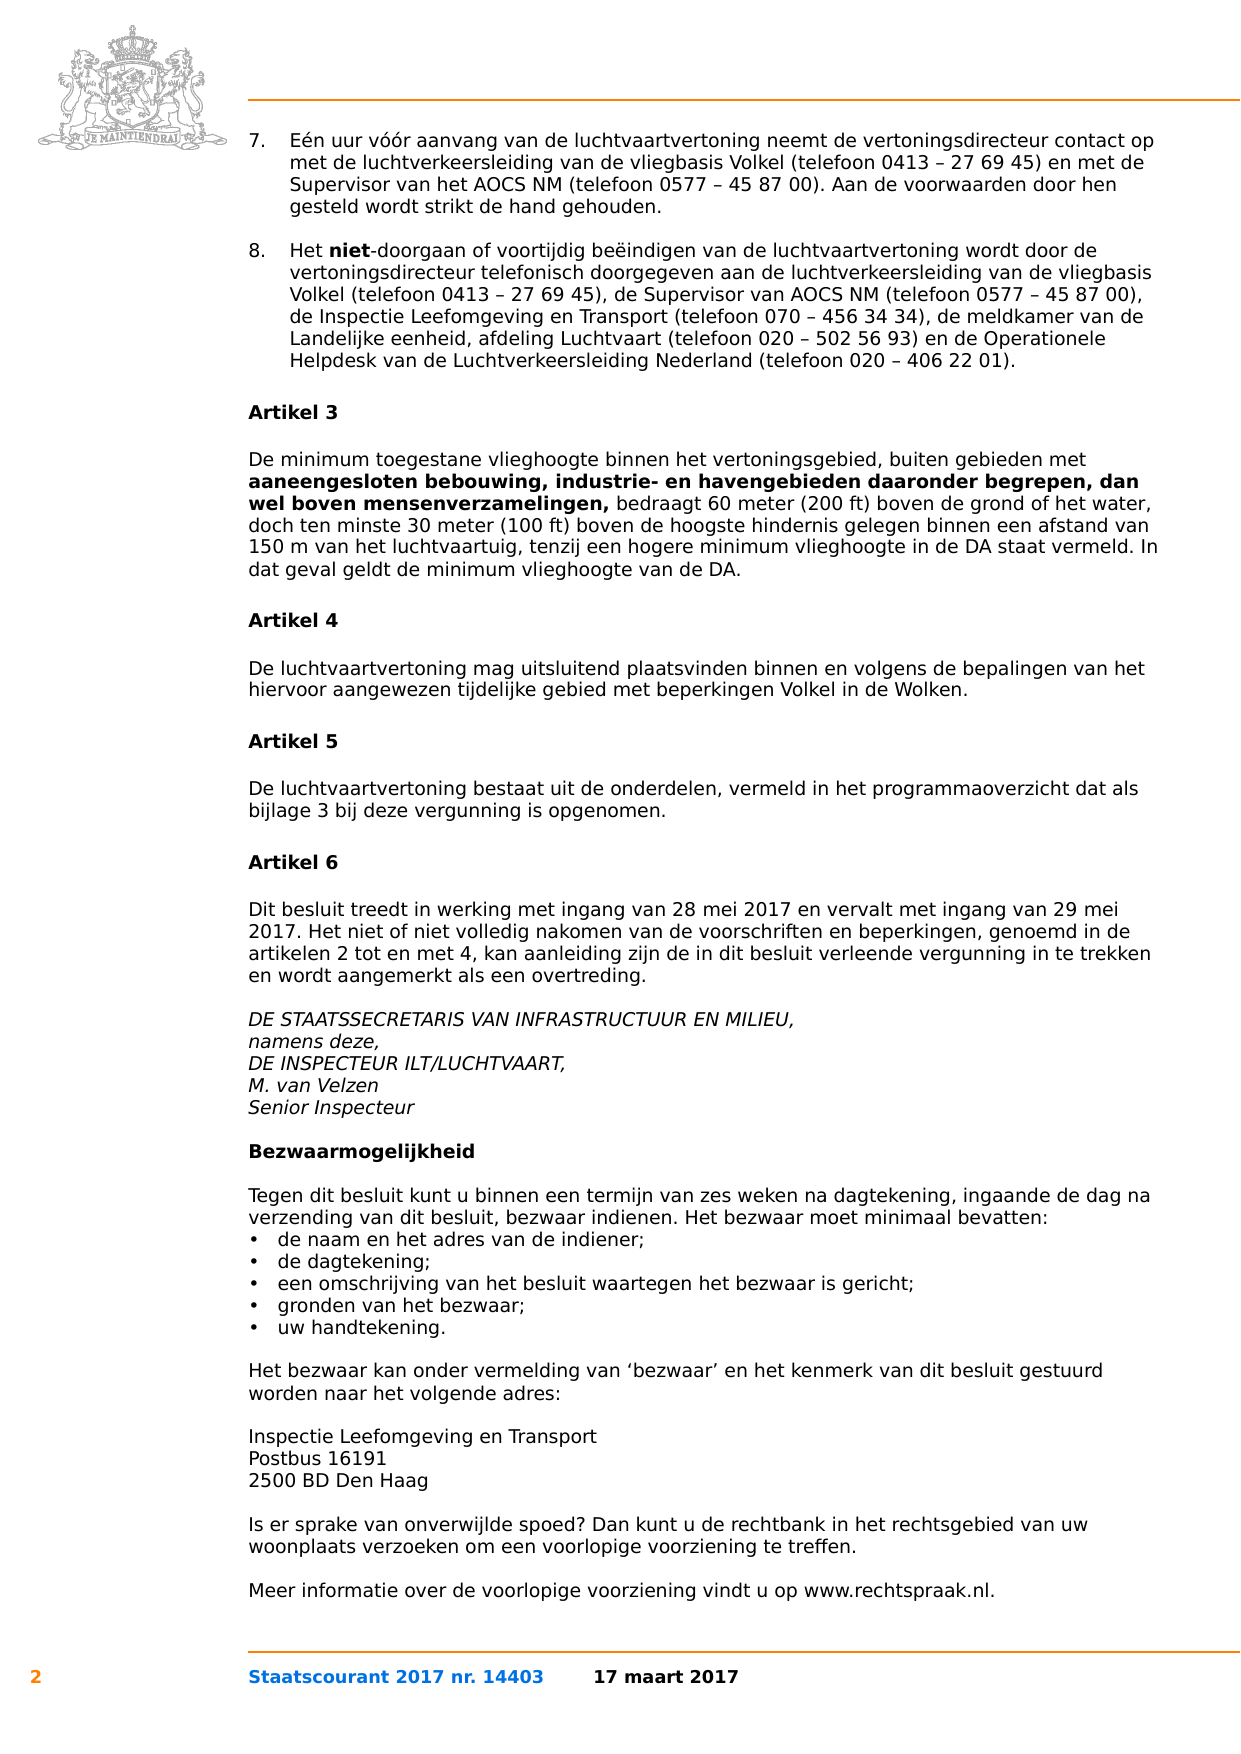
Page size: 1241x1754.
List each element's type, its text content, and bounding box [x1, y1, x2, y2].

text De luchtvaartvertoning bestaat uit de onderdelen, vermeld in het programmaoverzicht dat als bijlage 3 bij deze vergunning is opgenomen. [248, 778, 1163, 822]
text Bezwaarmogelijkheid [248, 1141, 1163, 1163]
text Het bezwaar kan onder vermelding van ‘bezwaar’ en het kenmerk van dit besluit gestuurd worden naar het volgende adres: [248, 1360, 1163, 1404]
text Inspectie Leefomgeving en Transport [248, 1426, 1163, 1448]
subtitle Artikel 6 [248, 852, 1163, 874]
text • uw handtekening. [248, 1317, 1163, 1338]
text De minimum toegestane vlieghoogte binnen het vertoningsgebied, buiten gebieden met aaneengesloten bebouwing, industrie- en havengebieden daaronder begrepen, dan wel boven mensenverzamelingen, bedraagt 60 meter (200 ft) boven de grond of het water, doch ten minste 30 meter (100 ft) boven de hoogste hindernis gelegen binnen een afstand van 150 m van het luchtvaartuig, tenzij een hogere minimum vlieghoogte in de DA staat vermeld. In dat geval geldt de minimum vlieghoogte van de DA. [248, 448, 1163, 580]
text • een omschrijving van het besluit waartegen het bezwaar is gericht; [248, 1273, 1163, 1294]
text Tegen dit besluit kunt u binnen een termijn van zes weken na dagtekening, ingaande de dag na verzending van dit besluit, bezwaar indienen. Het bezwaar moet minimaal bevatten: [248, 1185, 1163, 1229]
subtitle Artikel 5 [248, 731, 1163, 753]
text • de dagtekening; [248, 1251, 1163, 1273]
text Postbus 16191 [248, 1448, 1163, 1470]
text • de naam en het adres van de indiener; [248, 1229, 1163, 1251]
text Is er sprake van onverwijlde spoed? Dan kunt u de rechtbank in het rechtsgebied van uw woonplaats verzoeken om een voorlopige voorziening te treffen. [248, 1514, 1163, 1558]
text 2500 BD Den Haag [248, 1470, 1163, 1492]
text Meer informatie over de voorlopige voorziening vindt u op www.rechtspraak.nl. [248, 1580, 1163, 1602]
picture [38, 25, 227, 150]
subtitle Artikel 3 [248, 402, 1163, 423]
subtitle Artikel 4 [248, 610, 1163, 632]
text De luchtvaartvertoning mag uitsluitend plaatsvinden binnen en volgens de bepalingen van het hiervoor aangewezen tijdelijke gebied met beperkingen Volkel in de Wolken. [248, 657, 1163, 701]
text 8. Het niet-doorgaan of voortijdig beëindigen van de luchtvaartvertoning wordt door de vertoningsdirecteur telefonisch doorgegeven aan de luchtverkeersleiding van de vliegbasis Volkel (telefoon 0413 – 27 69 45), de Supervisor van AOCS NM (telefoon 0577 – 45 87 00), de Inspectie Leefomgeving en Transport (telefoon 070 – 456 34 34), de meldkamer van de Landelijke eenheid, afdeling Luchtvaart (telefoon 020 – 502 56 93) en de Operationele Helpdesk van de Luchtverkeersleiding Nederland (telefoon 020 – 406 22 01). [248, 240, 1163, 372]
text 7. Eén uur vóór aanvang van de luchtvaartvertoning neemt de vertoningsdirecteur contact op met de luchtverkeersleiding van de vliegbasis Volkel (telefoon 0413 – 27 69 45) en met de Supervisor van het AOCS NM (telefoon 0577 – 45 87 00). Aan de voorwaarden door hen gesteld wordt strikt de hand gehouden. [248, 130, 1163, 218]
text Dit besluit treedt in werking met ingang van 28 mei 2017 en vervalt met ingang van 29 mei 2017. Het niet of niet volledig nakomen van de voorschriften en beperkingen, genoemd in de artikelen 2 tot en met 4, kan aanleiding zijn de in dit besluit verleende vergunning in te trekken en wordt aangemerkt als een overtreding. [248, 899, 1163, 987]
text DE STAATSSECRETARIS VAN INFRASTRUCTUUR EN MILIEU, namens deze, DE INSPECTEUR ILT/LUCHTVAART, M. van Velzen Senior Inspecteur [248, 1009, 1163, 1119]
text • gronden van het bezwaar; [248, 1294, 1163, 1317]
